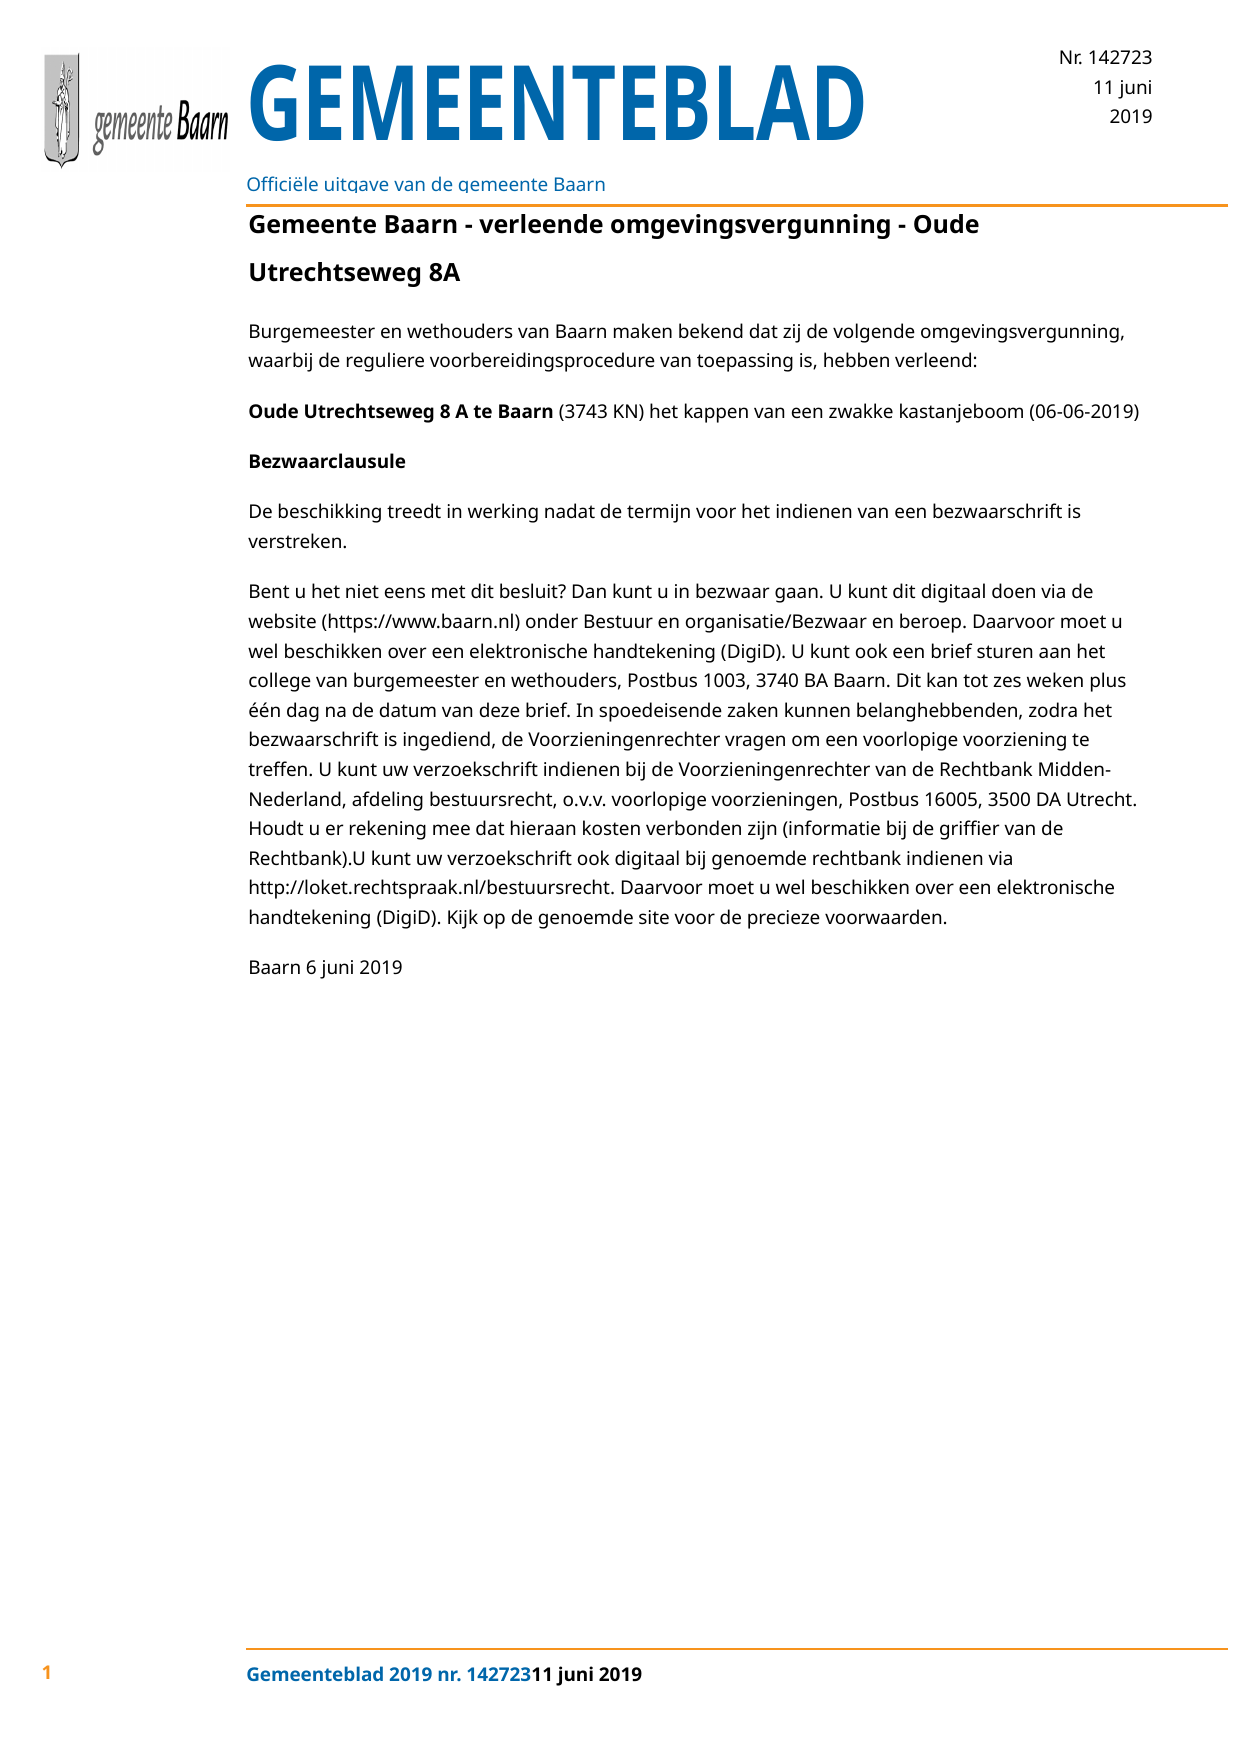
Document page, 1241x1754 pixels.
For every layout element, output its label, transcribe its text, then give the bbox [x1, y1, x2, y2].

text Burgemeester en wethouders van Baarn maken bekend dat zij de volgende omgevingsvergunning, waarbij de reguliere voorbereidingsprocedure van toepassing is, hebben verleend: [248, 318, 1152, 373]
text Oude Utrechtseweg 8 A te Baarn (3743 KN) het kappen van een zwakke kastanjeboom (06-06-2019) [248, 398, 1152, 424]
text Baarn 6 juni 2019 [248, 954, 1152, 980]
text De beschikking treedt in werking nadat de termijn voor het indienen van een bezwaarschrift is verstreken. [248, 499, 1152, 554]
picture [41, 47, 231, 172]
text Bezwaarclausule [248, 448, 1152, 474]
text Gemeente Baarn - verleende omgevingsvergunning - Oude Utrechtseweg 8A [248, 207, 1152, 288]
text Bent u het niet eens met dit besluit? Dan kunt u in bezwaar gaan. U kunt dit digitaal doen via de website (https://www.baarn.nl) onder Bestuur en organisatie/Bezwaar en beroep. Daarvoor moet u wel beschikken over een elektronische handtekening (DigiD). U kunt ook een brief sturen aan het college van burgemeester en wethouders, Postbus 1003, 3740 BA Baarn. Dit kan tot zes weken plus één dag na de datum van deze brief. In spoedeisende zaken kunnen belanghebbenden, zodra het bezwaarschrift is ingediend, de Voorzieningenrechter vragen om een voorlopige voorziening te treffen. U kunt uw verzoekschrift indienen bij de Voorzieningenrechter van de Rechtbank Midden-Nederland, afdeling bestuursrecht, o.v.v. voorlopige voorzieningen, Postbus 16005, 3500 DA Utrecht. Houdt u er rekening mee dat hieraan kosten verbonden zijn (informatie bij de griffier van de Rechtbank).U kunt uw verzoekschrift ook digitaal bij genoemde rechtbank indienen via http://loket.rechtspraak.nl/bestuursrecht. Daarvoor moet u wel beschikken over een elektronische handtekening (DigiD). Kijk op de genoemde site voor de precieze voorwaarden. [248, 579, 1152, 930]
